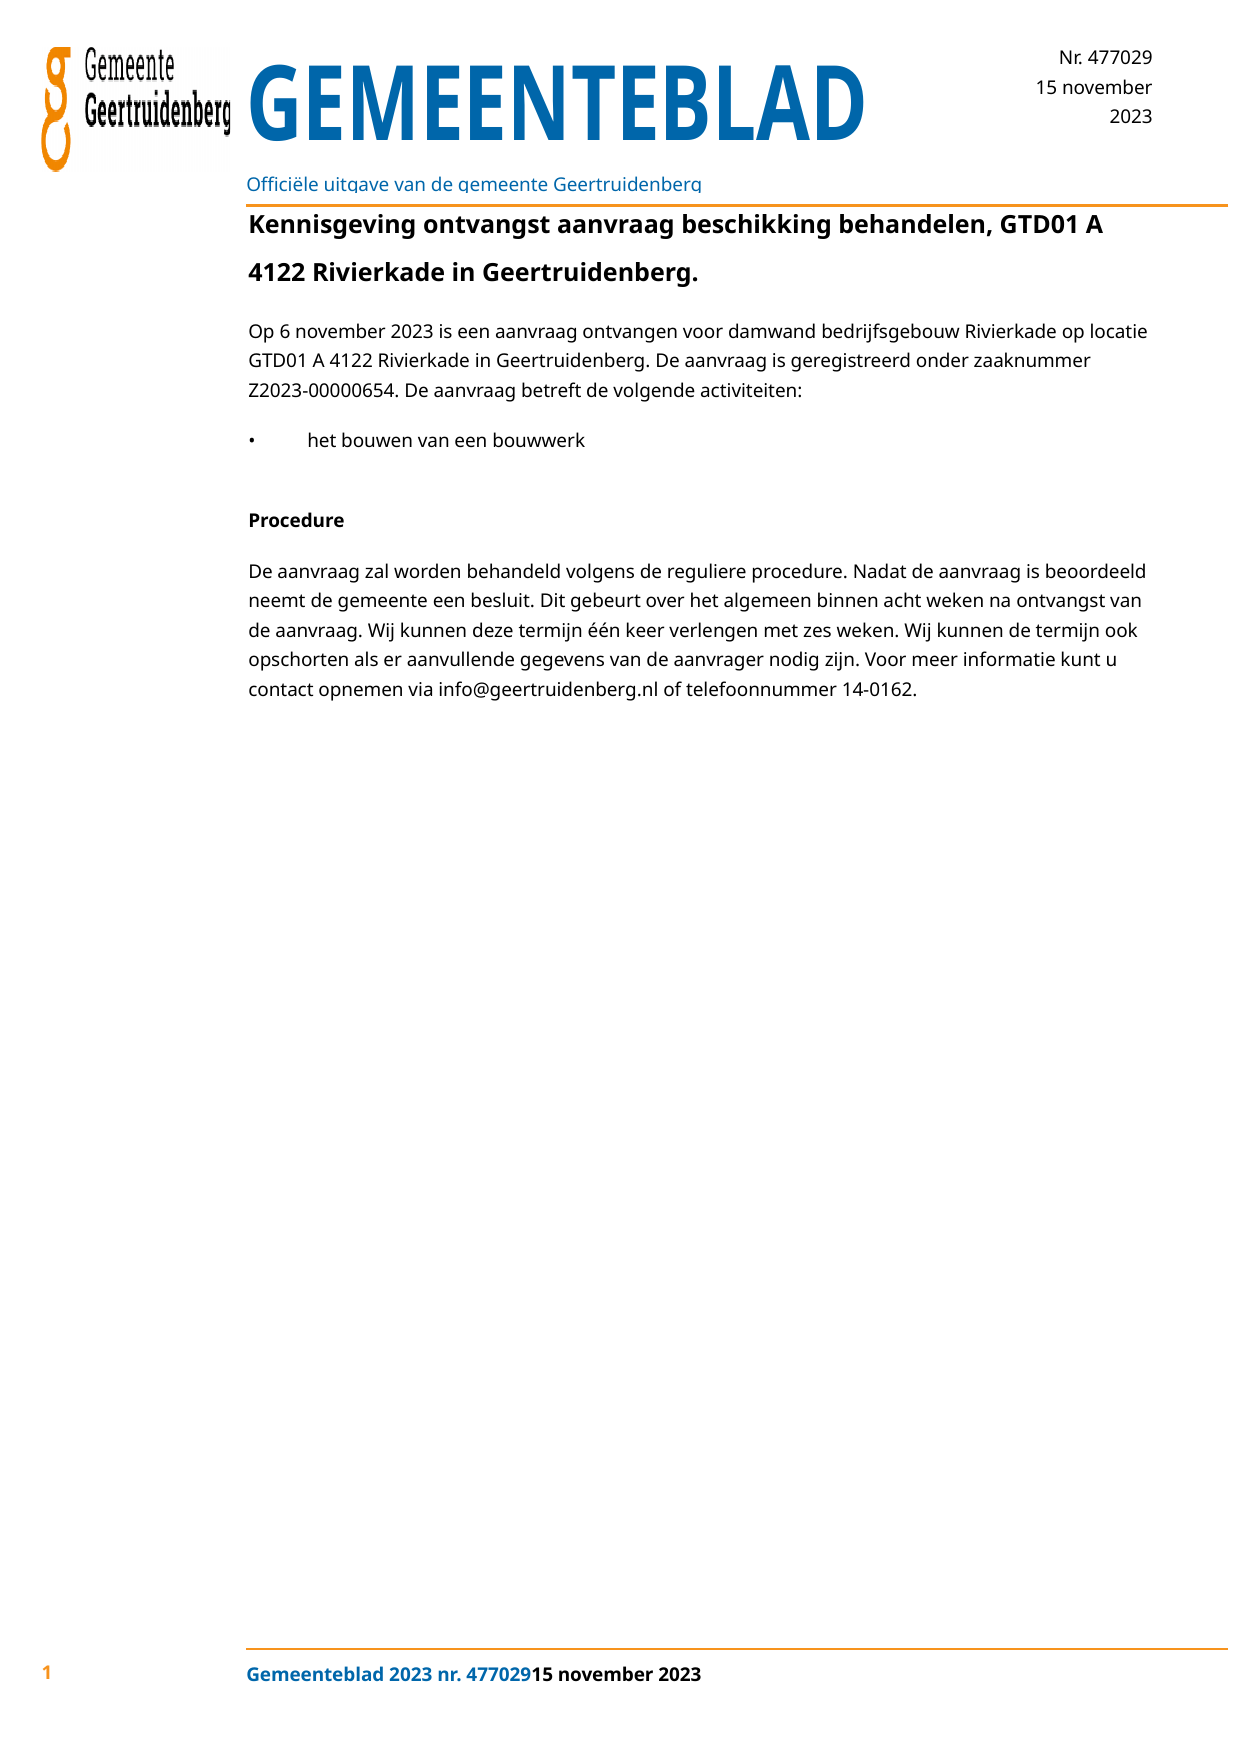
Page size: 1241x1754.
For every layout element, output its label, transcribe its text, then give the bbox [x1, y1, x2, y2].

text Op 6 november 2023 is een aanvraag ontvangen voor damwand bedrijfsgebouw Rivierkade op locatie GTD01 A 4122 Rivierkade in Geertruidenberg. De aanvraag is geregistreerd onder zaaknummer Z2023-00000654. De aanvraag betreft de volgende activiteiten: [248, 318, 1152, 403]
text Procedure [248, 507, 1152, 533]
text Kennisgeving ontvangst aanvraag beschikking behandelen, GTD01 A 4122 Rivierkade in Geertruidenberg. [248, 207, 1152, 288]
list het bouwen van een bouwwerk [248, 427, 1152, 453]
text De aanvraag zal worden behandeld volgens de reguliere procedure. Nadat de aanvraag is beoordeeld neemt de gemeente een besluit. Dit gebeurt over het algemeen binnen acht weken na ontvangst van de aanvraag. Wij kunnen deze termijn één keer verlengen met zes weken. Wij kunnen de termijn ook opschorten als er aanvullende gegevens van de aanvrager nodig zijn. Voor meer informatie kunt u contact opnemen via info@geertruidenberg.nl of telefoonnummer 14-0162. [248, 558, 1152, 702]
picture [41, 47, 231, 172]
